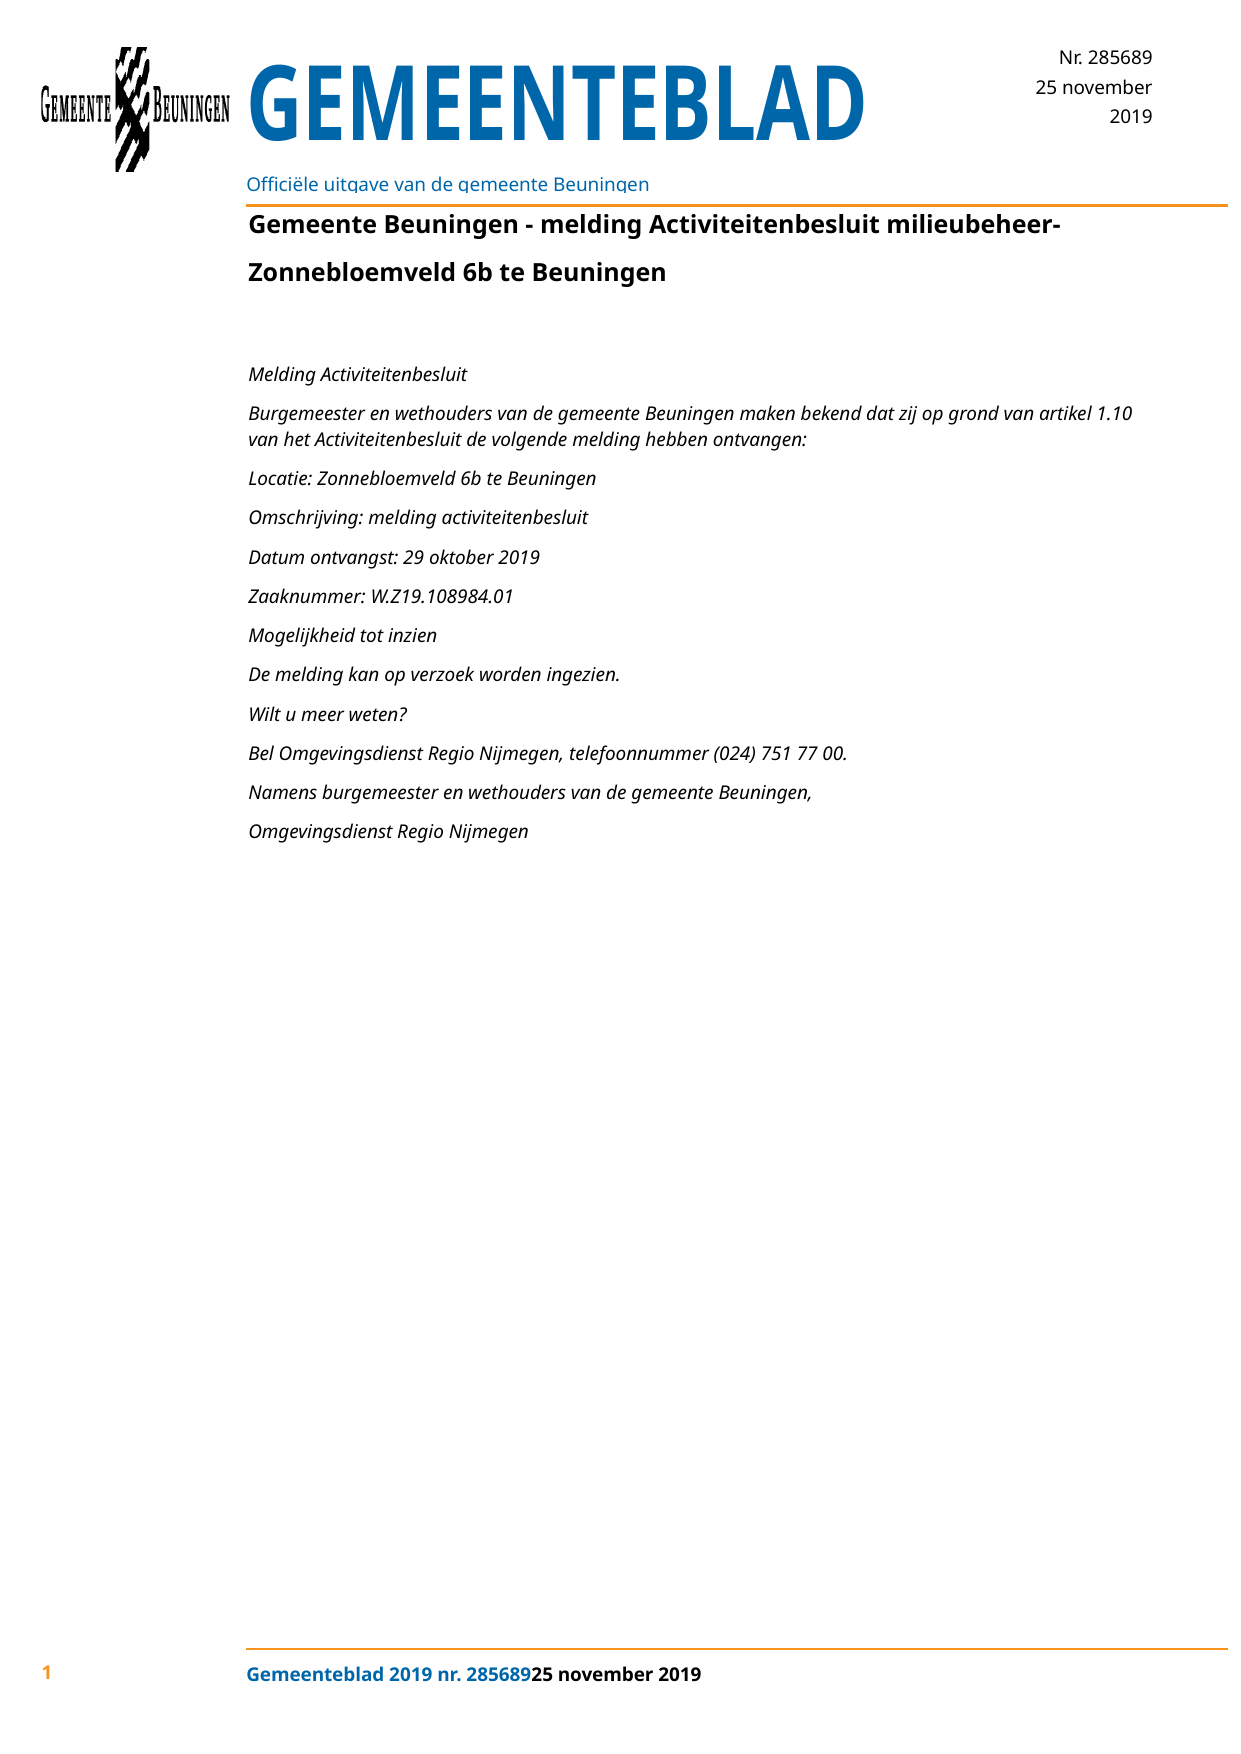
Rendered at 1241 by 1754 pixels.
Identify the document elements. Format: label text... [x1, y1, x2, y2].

text Namens burgemeester en wethouders van de gemeente Beuningen, [248, 779, 1152, 805]
text Mogelijkheid tot inzien [248, 622, 1152, 648]
text Bel Omgevingsdienst Regio Nijmegen, telefoonnummer (024) 751 77 00. [248, 740, 1152, 766]
text Melding Activiteitenbesluit [248, 361, 1152, 387]
picture [41, 47, 231, 172]
text De melding kan op verzoek worden ingezien. [248, 662, 1152, 687]
text Locatie: Zonnebloemveld 6b te Beuningen [248, 465, 1152, 491]
text Zaaknummer: W.Z19.108984.01 [248, 583, 1152, 609]
text Gemeente Beuningen - melding Activiteitenbesluit milieubeheer- Zonnebloemveld 6b te Beuningen [248, 207, 1152, 288]
text Omschrijving: melding activiteitenbesluit [248, 504, 1152, 530]
text Burgemeester en wethouders van de gemeente Beuningen maken bekend dat zij op grond van artikel 1.10 van het Activiteitenbesluit de volgende melding hebben ontvangen: [248, 400, 1152, 452]
text Datum ontvangst: 29 oktober 2019 [248, 544, 1152, 569]
text Wilt u meer weten? [248, 701, 1152, 727]
text Omgevingsdienst Regio Nijmegen [248, 819, 1152, 844]
